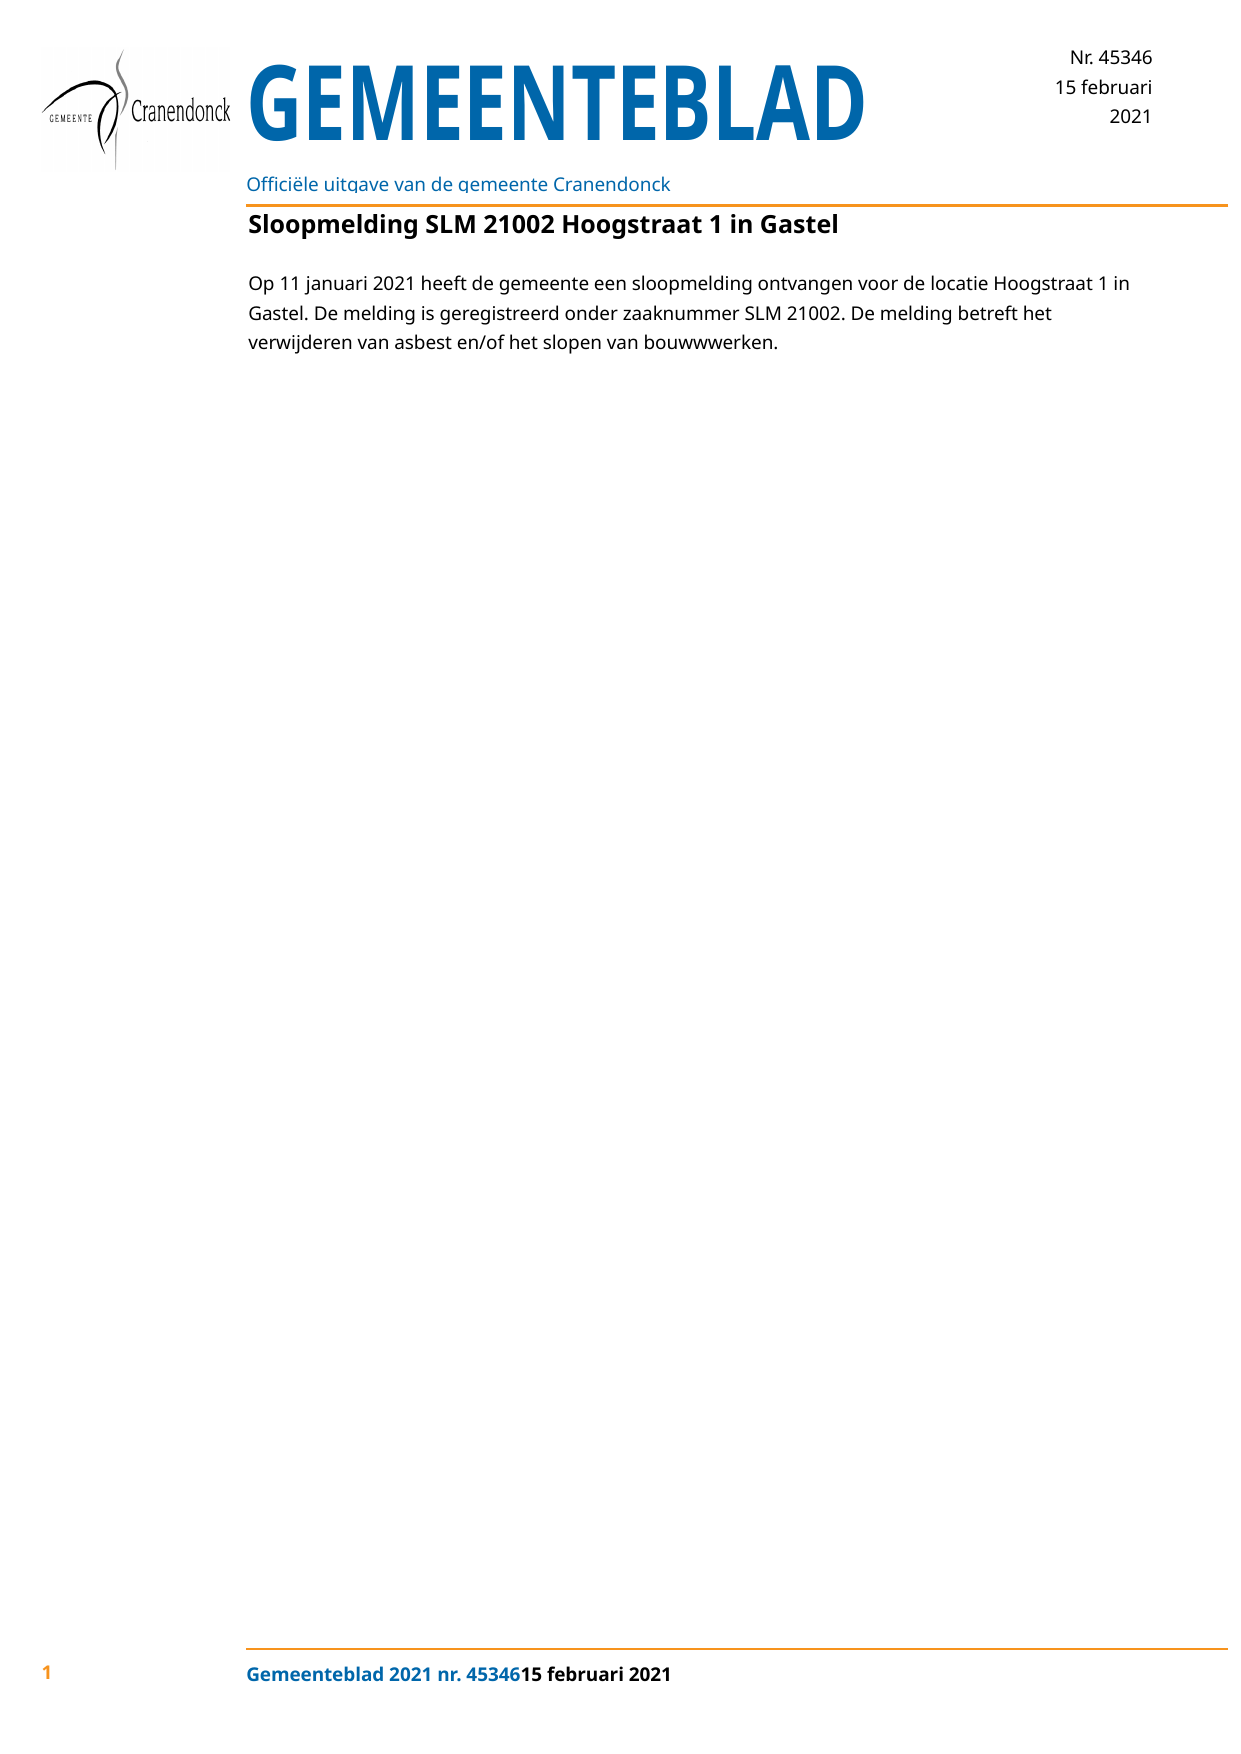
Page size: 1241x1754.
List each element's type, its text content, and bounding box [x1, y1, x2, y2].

picture [41, 47, 231, 172]
text Sloopmelding SLM 21002 Hoogstraat 1 in Gastel [248, 207, 1152, 241]
text Op 11 januari 2021 heeft de gemeente een sloopmelding ontvangen voor de locatie Hoogstraat 1 in Gastel. De melding is geregistreerd onder zaaknummer SLM 21002. De melding betreft het verwijderen van asbest en/of het slopen van bouwwwerken. [248, 270, 1152, 355]
